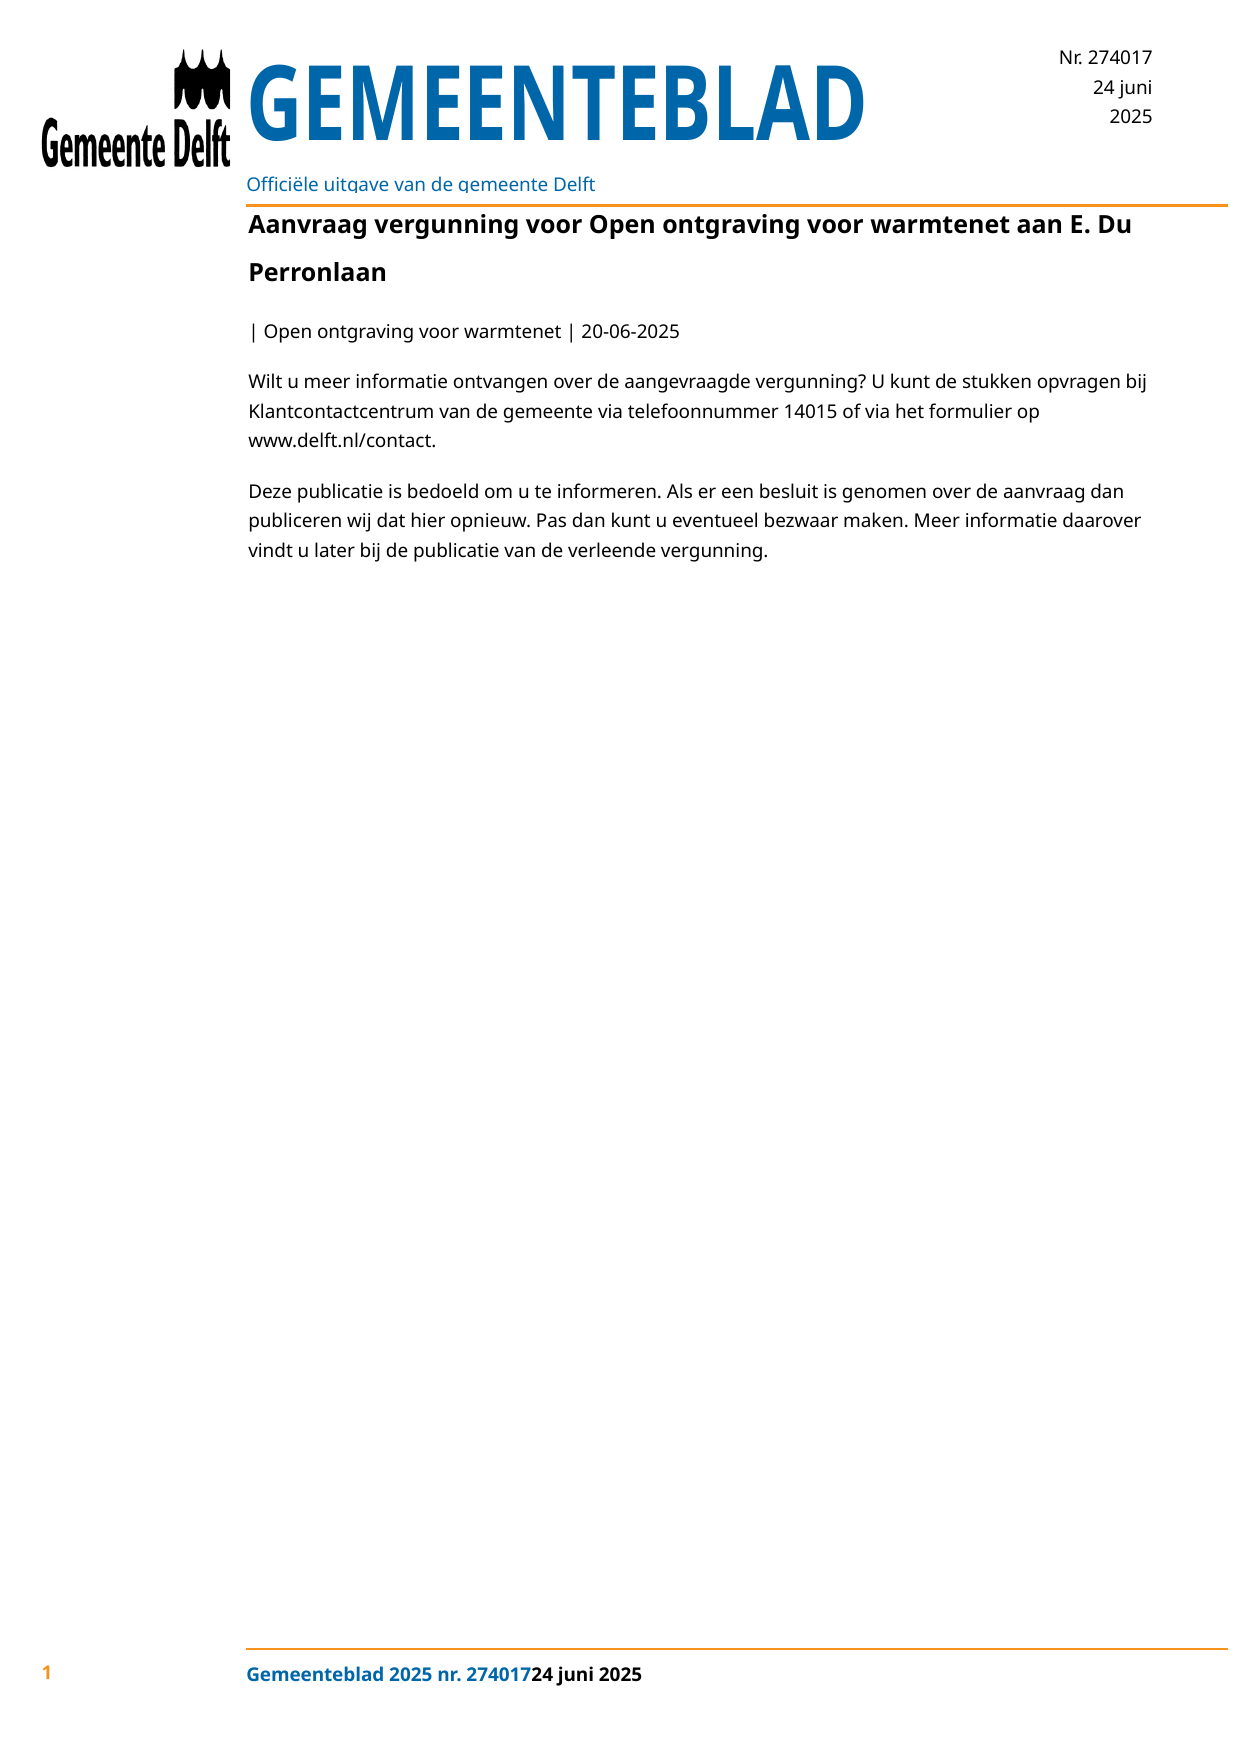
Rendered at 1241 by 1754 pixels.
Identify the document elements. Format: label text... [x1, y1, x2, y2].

text | Open ontgraving voor warmtenet | 20-06-2025 [248, 318, 1152, 344]
text Wilt u meer informatie ontvangen over de aangevraagde vergunning? U kunt de stukken opvragen bij Klantcontactcentrum van de gemeente via telefoonnummer 14015 of via het formulier op www.delft.nl/contact. [248, 368, 1152, 453]
text Aanvraag vergunning voor Open ontgraving voor warmtenet aan E. Du Perronlaan [248, 207, 1152, 288]
picture [41, 47, 231, 172]
text Deze publicatie is bedoeld om u te informeren. Als er een besluit is genomen over de aanvraag dan publiceren wij dat hier opnieuw. Pas dan kunt u eventueel bezwaar maken. Meer informatie daarover vindt u later bij de publicatie van de verleende vergunning. [248, 478, 1152, 563]
